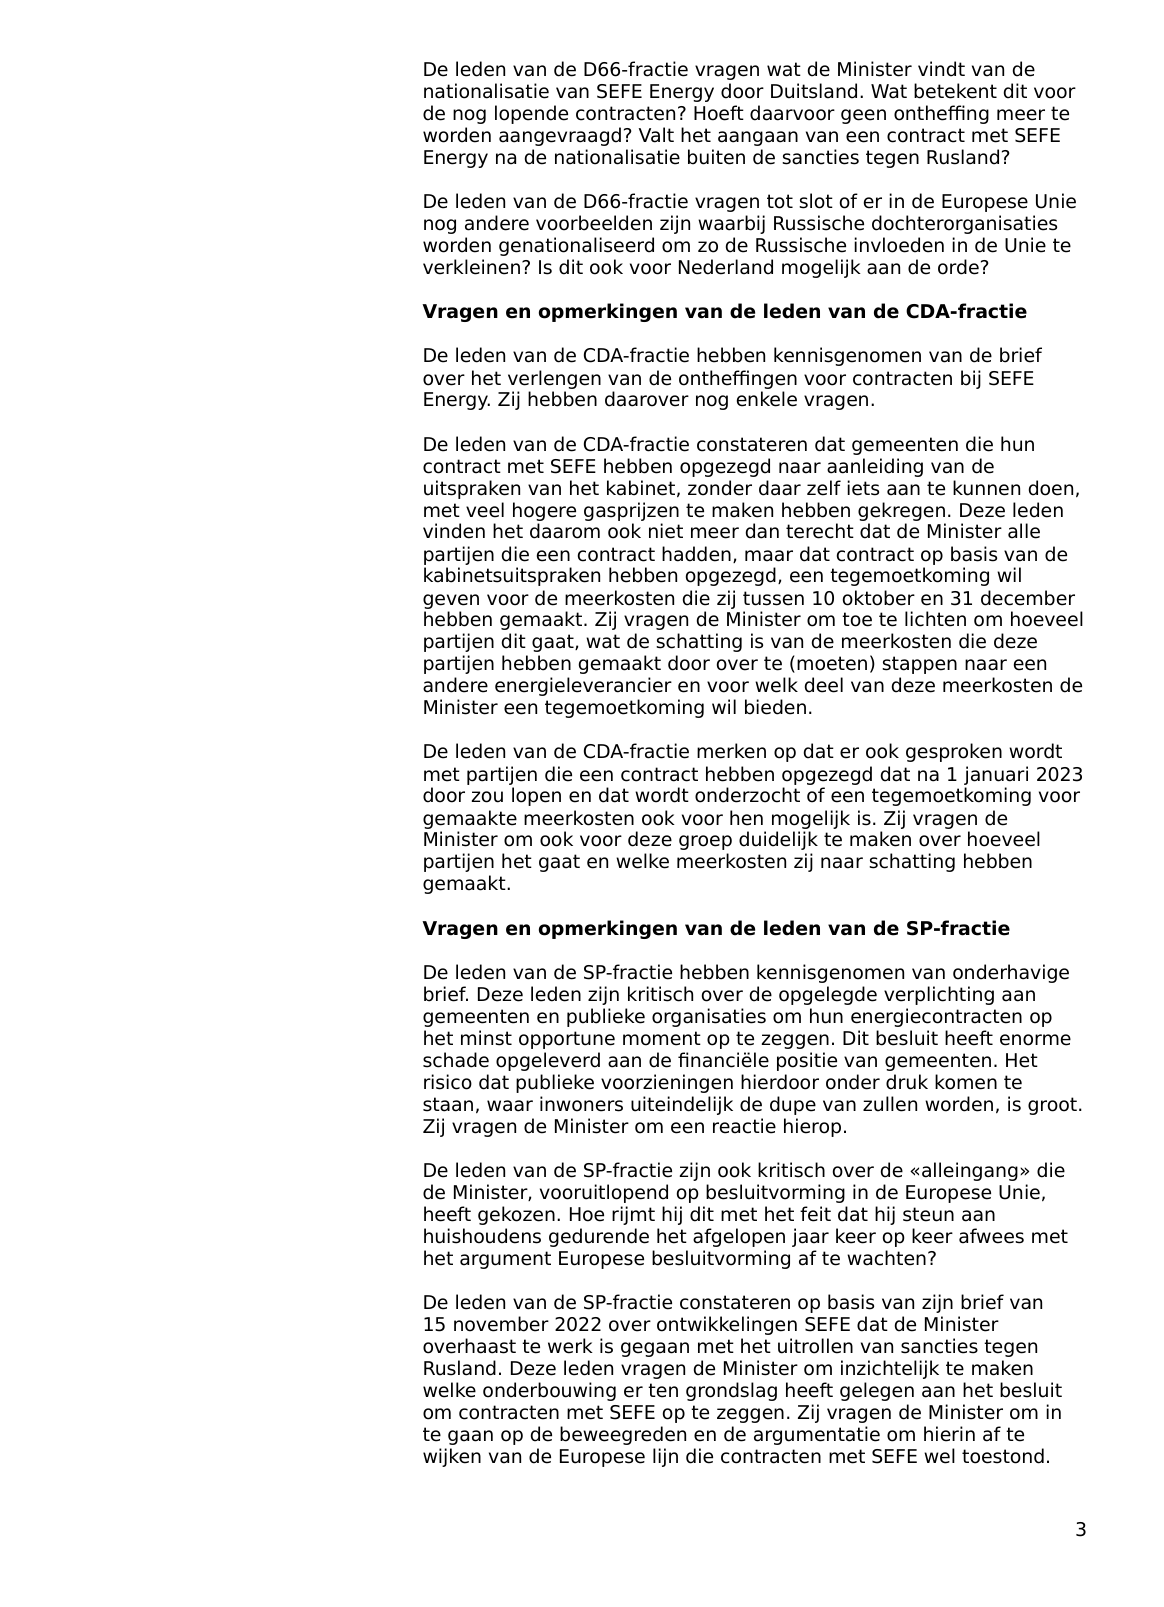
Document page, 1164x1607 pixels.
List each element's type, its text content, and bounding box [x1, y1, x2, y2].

text De leden van de D66-fractie vragen wat de Minister vindt van de nationalisatie van SEFE Energy door Duitsland. Wat betekent dit voor de nog lopende contracten? Hoeft daarvoor geen ontheffing meer te worden aangevraagd? Valt het aangaan van een contract met SEFE Energy na de nationalisatie buiten de sancties tegen Rusland? [422, 59, 1087, 169]
text De leden van de CDA-fractie constateren dat gemeenten die hun contract met SEFE hebben opgezegd naar aanleiding van de uitspraken van het kabinet, zonder daar zelf iets aan te kunnen doen, met veel hogere gasprijzen te maken hebben gekregen. Deze leden vinden het daarom ook niet meer dan terecht dat de Minister alle partijen die een contract hadden, maar dat contract op basis van de kabinetsuitspraken hebben opgezegd, een tegemoetkoming wil geven voor de meerkosten die zij tussen 10 oktober en 31 december hebben gemaakt. Zij vragen de Minister om toe te lichten om hoeveel partijen dit gaat, wat de schatting is van de meerkosten die deze partijen hebben gemaakt door over te (moeten) stappen naar een andere energieleverancier en voor welk deel van deze meerkosten de Minister een tegemoetkoming wil bieden. [422, 433, 1087, 719]
text De leden van de SP-fractie constateren op basis van zijn brief van 15 november 2022 over ontwikkelingen SEFE dat de Minister overhaast te werk is gegaan met het uitrollen van sancties tegen Rusland. Deze leden vragen de Minister om inzichtelijk te maken welke onderbouwing er ten grondslag heeft gelegen aan het besluit om contracten met SEFE op te zeggen. Zij vragen de Minister om in te gaan op de beweegreden en de argumentatie om hierin af te wijken van de Europese lijn die contracten met SEFE wel toestond. [422, 1292, 1087, 1468]
text De leden van de SP-fractie zijn ook kritisch over de «alleingang» die de Minister, vooruitlopend op besluitvorming in de Europese Unie, heeft gekozen. Hoe rijmt hij dit met het feit dat hij steun aan huishoudens gedurende het afgelopen jaar keer op keer afwees met het argument Europese besluitvorming af te wachten? [422, 1160, 1087, 1269]
text De leden van de CDA-fractie merken op dat er ook gesproken wordt met partijen die een contract hebben opgezegd dat na 1 januari 2023 door zou lopen en dat wordt onderzocht of een tegemoetkoming voor gemaakte meerkosten ook voor hen mogelijk is. Zij vragen de Minister om ook voor deze groep duidelijk te maken over hoeveel partijen het gaat en welke meerkosten zij naar schatting hebben gemaakt. [422, 741, 1087, 895]
subtitle Vragen en opmerkingen van de leden van de SP-fractie [422, 917, 1087, 939]
text De leden van de CDA-fractie hebben kennisgenomen van de brief over het verlengen van de ontheffingen voor contracten bij SEFE Energy. Zij hebben daarover nog enkele vragen. [422, 345, 1087, 411]
subtitle Vragen en opmerkingen van de leden van de CDA-fractie [422, 301, 1087, 323]
text De leden van de D66-fractie vragen tot slot of er in de Europese Unie nog andere voorbeelden zijn waarbij Russische dochterorganisaties worden genationaliseerd om zo de Russische invloeden in de Unie te verkleinen? Is dit ook voor Nederland mogelijk aan de orde? [422, 191, 1087, 279]
text De leden van de SP-fractie hebben kennisgenomen van onderhavige brief. Deze leden zijn kritisch over de opgelegde verplichting aan gemeenten en publieke organisaties om hun energiecontracten op het minst opportune moment op te zeggen. Dit besluit heeft enorme schade opgeleverd aan de financiële positie van gemeenten. Het risico dat publieke voorzieningen hierdoor onder druk komen te staan, waar inwoners uiteindelijk de dupe van zullen worden, is groot. Zij vragen de Minister om een reactie hierop. [422, 962, 1087, 1137]
